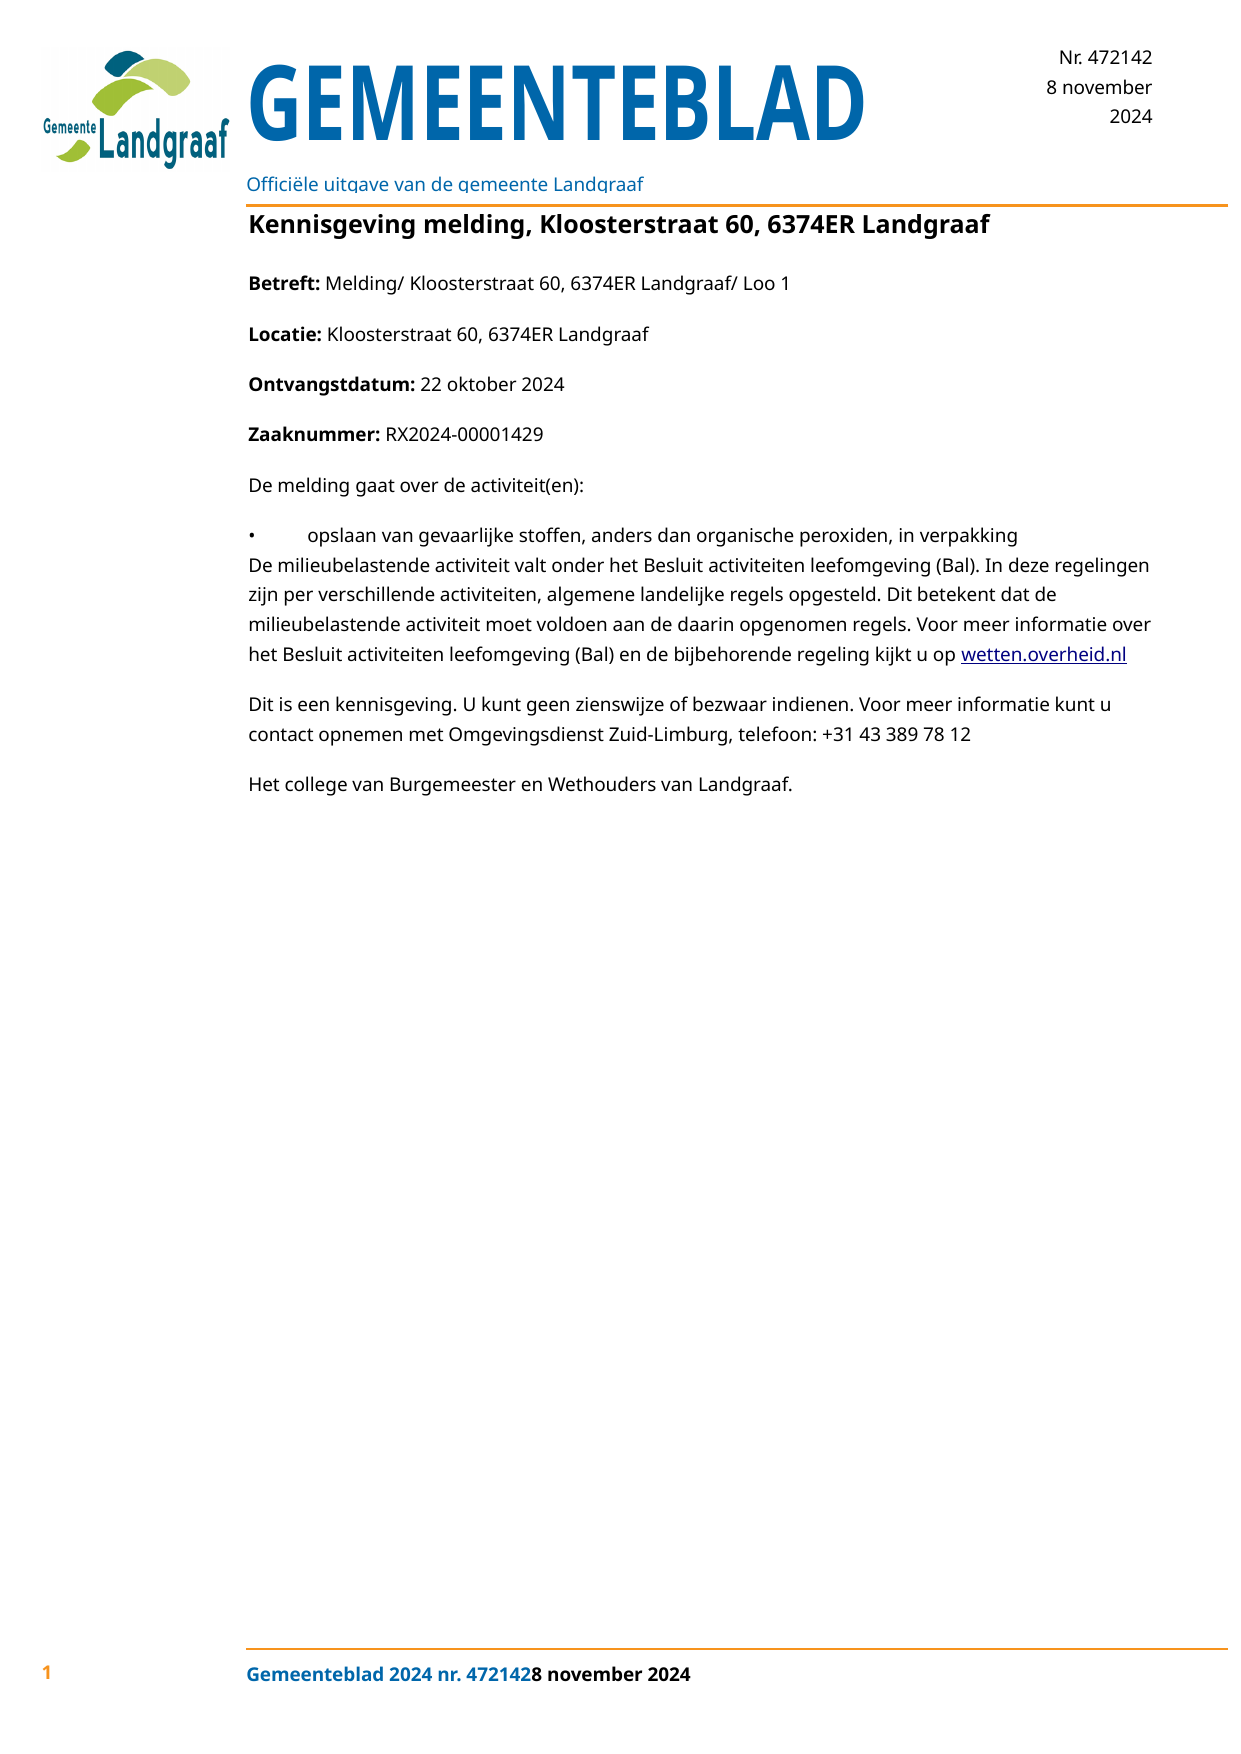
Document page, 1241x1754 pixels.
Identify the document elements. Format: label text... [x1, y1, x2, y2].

text Dit is een kennisgeving. U kunt geen zienswijze of bezwaar indienen. Voor meer informatie kunt u contact opnemen met Omgevingsdienst Zuid-Limburg, telefoon: +31 43 389 78 12 [248, 691, 1152, 746]
text De milieubelastende activiteit valt onder het Besluit activiteiten leefomgeving (Bal). In deze regelingen zijn per verschillende activiteiten, algemene landelijke regels opgesteld. Dit betekent dat de milieubelastende activiteit moet voldoen aan de daarin opgenomen regels. Voor meer informatie over het Besluit activiteiten leefomgeving (Bal) en de bijbehorende regeling kijkt u op wetten.overheid.nl [248, 552, 1152, 666]
text De melding gaat over de activiteit(en): [248, 472, 1152, 498]
text Kennisgeving melding, Kloosterstraat 60, 6374ER Landgraaf [248, 207, 1152, 241]
text Zaaknummer: RX2024-00001429 [248, 422, 1152, 447]
text Betreft: Melding/ Kloosterstraat 60, 6374ER Landgraaf/ Loo 1 [248, 270, 1152, 296]
text Ontvangstdatum: 22 oktober 2024 [248, 371, 1152, 397]
text Het college van Burgemeester en Wethouders van Landgraaf. [248, 771, 1152, 797]
picture [41, 47, 231, 172]
text Locatie: Kloosterstraat 60, 6374ER Landgraaf [248, 321, 1152, 346]
list opslaan van gevaarlijke stoffen, anders dan organische peroxiden, in verpakking [248, 522, 1152, 548]
